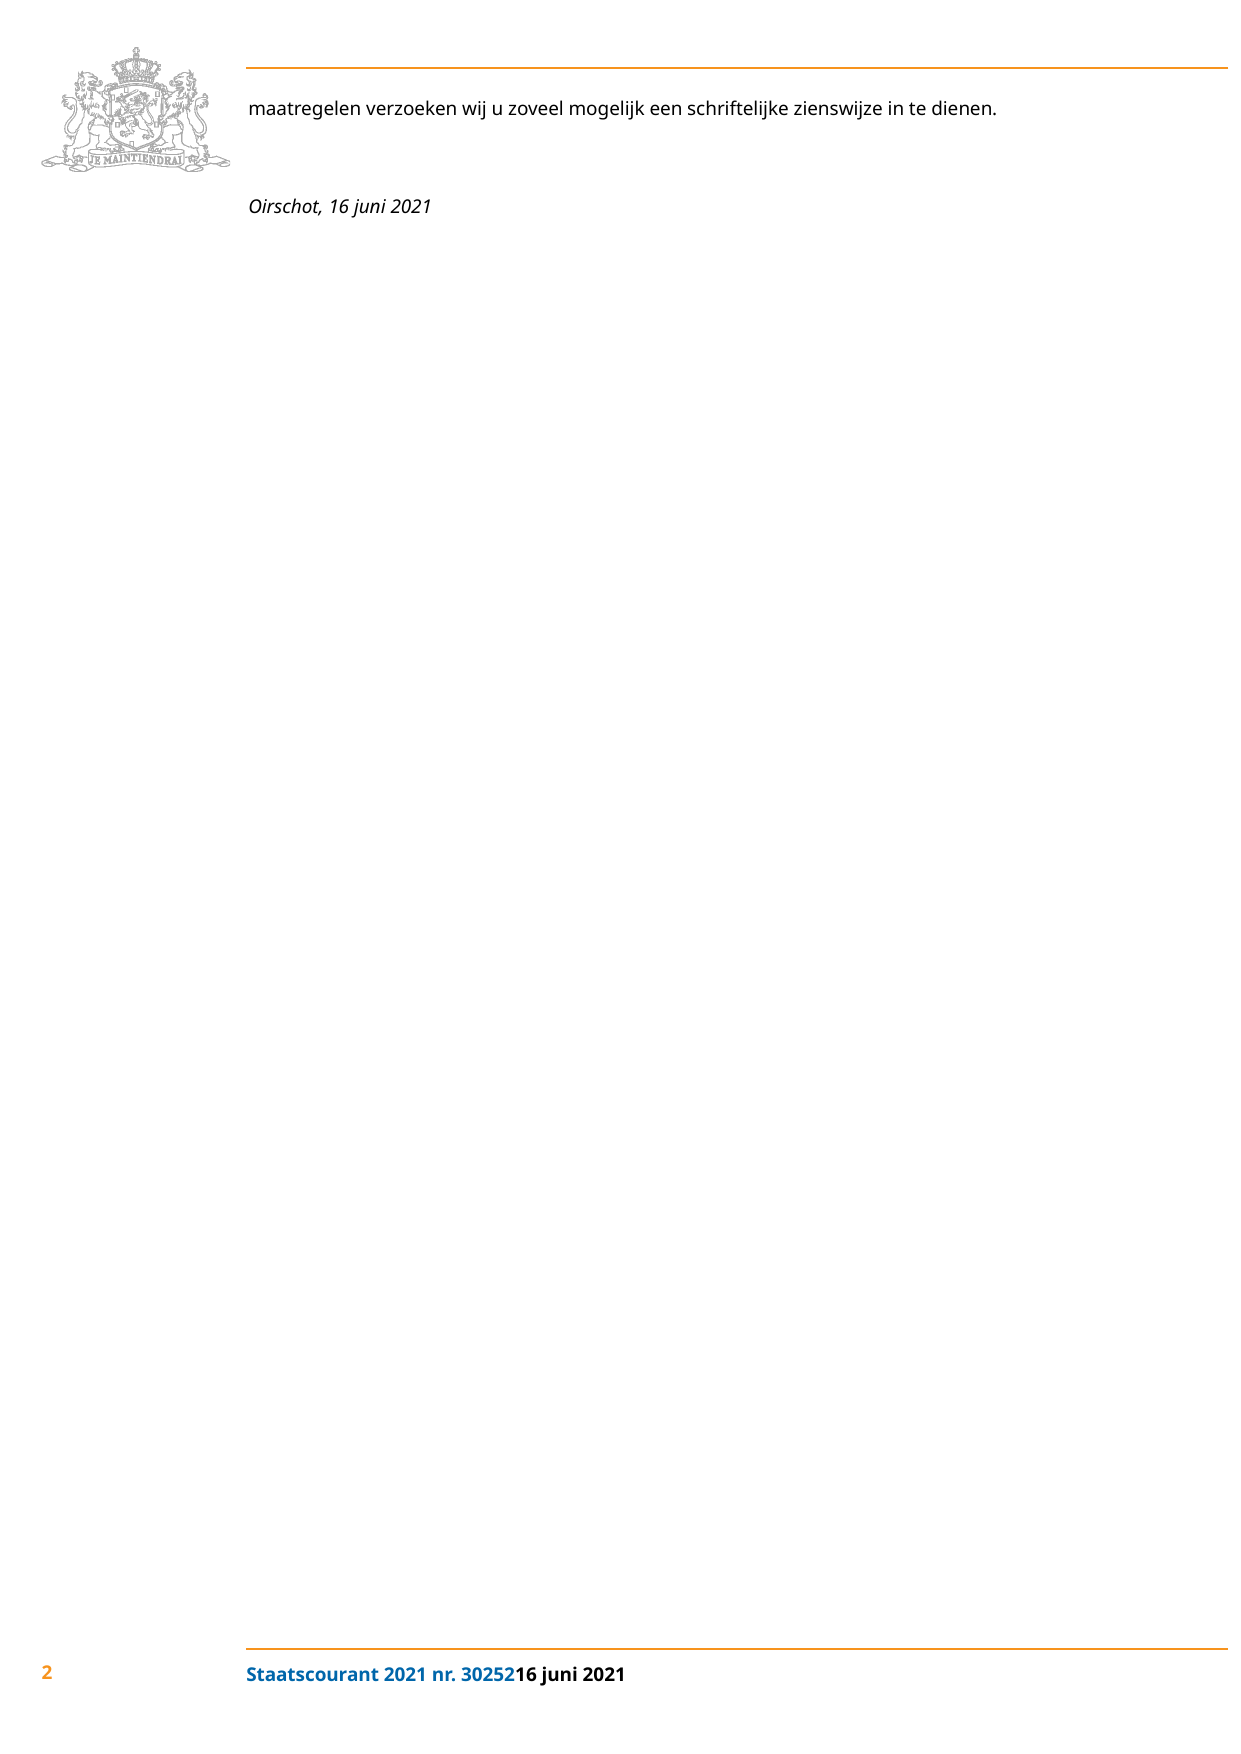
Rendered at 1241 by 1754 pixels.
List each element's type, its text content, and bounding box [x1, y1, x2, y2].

picture [41, 47, 231, 172]
text maatregelen verzoeken wij u zoveel mogelijk een schriftelijke zienswijze in te dienen. [248, 95, 1152, 121]
text Oirschot, 16 juni 2021 [248, 193, 1152, 219]
